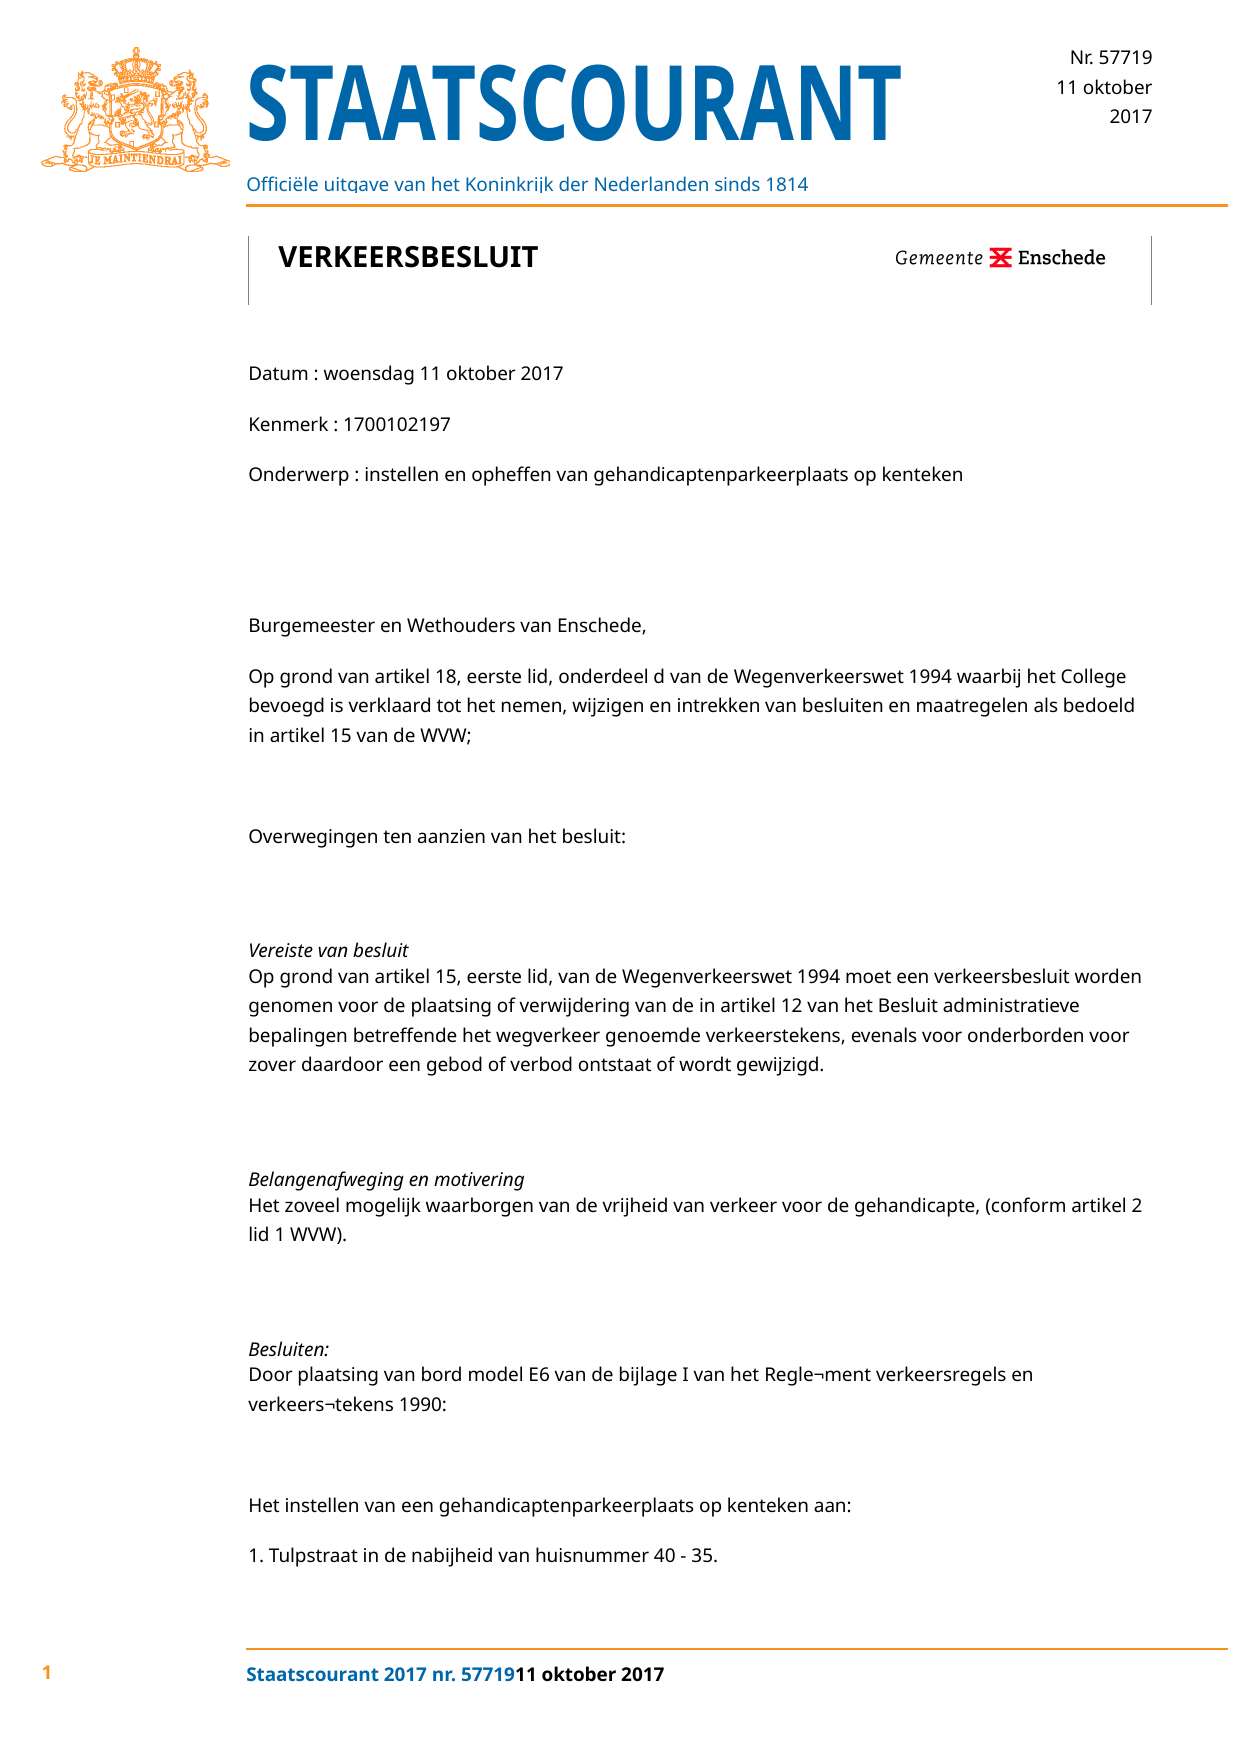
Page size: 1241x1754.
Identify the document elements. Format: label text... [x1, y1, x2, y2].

text Het instellen van een gehandicaptenparkeerplaats op kenteken aan: [248, 1492, 1152, 1518]
text Het zoveel mogelijk waarborgen van de vrijheid van verkeer voor de gehandicapte, (conform artikel 2 lid 1 WVW). [248, 1192, 1152, 1247]
text Onderwerp : instellen en opheffen van gehandicaptenparkeerplaats op kenteken [248, 461, 1152, 487]
text Besluiten: [248, 1336, 1152, 1361]
text Overwegingen ten aanzien van het besluit: [248, 823, 1152, 848]
text Op grond van artikel 15, eerste lid, van de Wegenverkeerswet 1994 moet een verkeersbesluit worden genomen voor de plaatsing of verwijdering van de in artikel 12 van het Besluit administratieve bepalingen betreffende het wegverkeer genoemde verkeerstekens, evenals voor onderborden voor zover daardoor een gebod of verbod ontstaat of wordt gewijzigd. [248, 963, 1152, 1077]
text Kenmerk : 1700102197 [248, 411, 1152, 436]
table_header VERKEERSBESLUIT [249, 236, 850, 305]
text Burgemeester en Wethouders van Enschede, [248, 612, 1152, 638]
text Vereiste van besluit [248, 937, 1152, 963]
text 1. Tulpstraat in de nabijheid van huisnummer 40 - 35. [248, 1542, 1152, 1568]
text Door plaatsing van bord model E6 van de bijlage I van het Regle¬ment verkeersregels en verkeers¬tekens 1990: [248, 1361, 1152, 1417]
text Op grond van artikel 18, eerste lid, onderdeel d van de Wegenverkeerswet 1994 waarbij het College bevoegd is verklaard tot het nemen, wijzigen en intrekken van besluiten en maatregelen als bedoeld in artikel 15 van de WVW; [248, 663, 1152, 748]
picture [882, 236, 1119, 279]
text Datum : woensdag 11 oktober 2017 [248, 360, 1152, 386]
picture [41, 47, 231, 172]
text Belangenafweging en motivering [248, 1166, 1152, 1192]
table_header [850, 236, 1151, 305]
